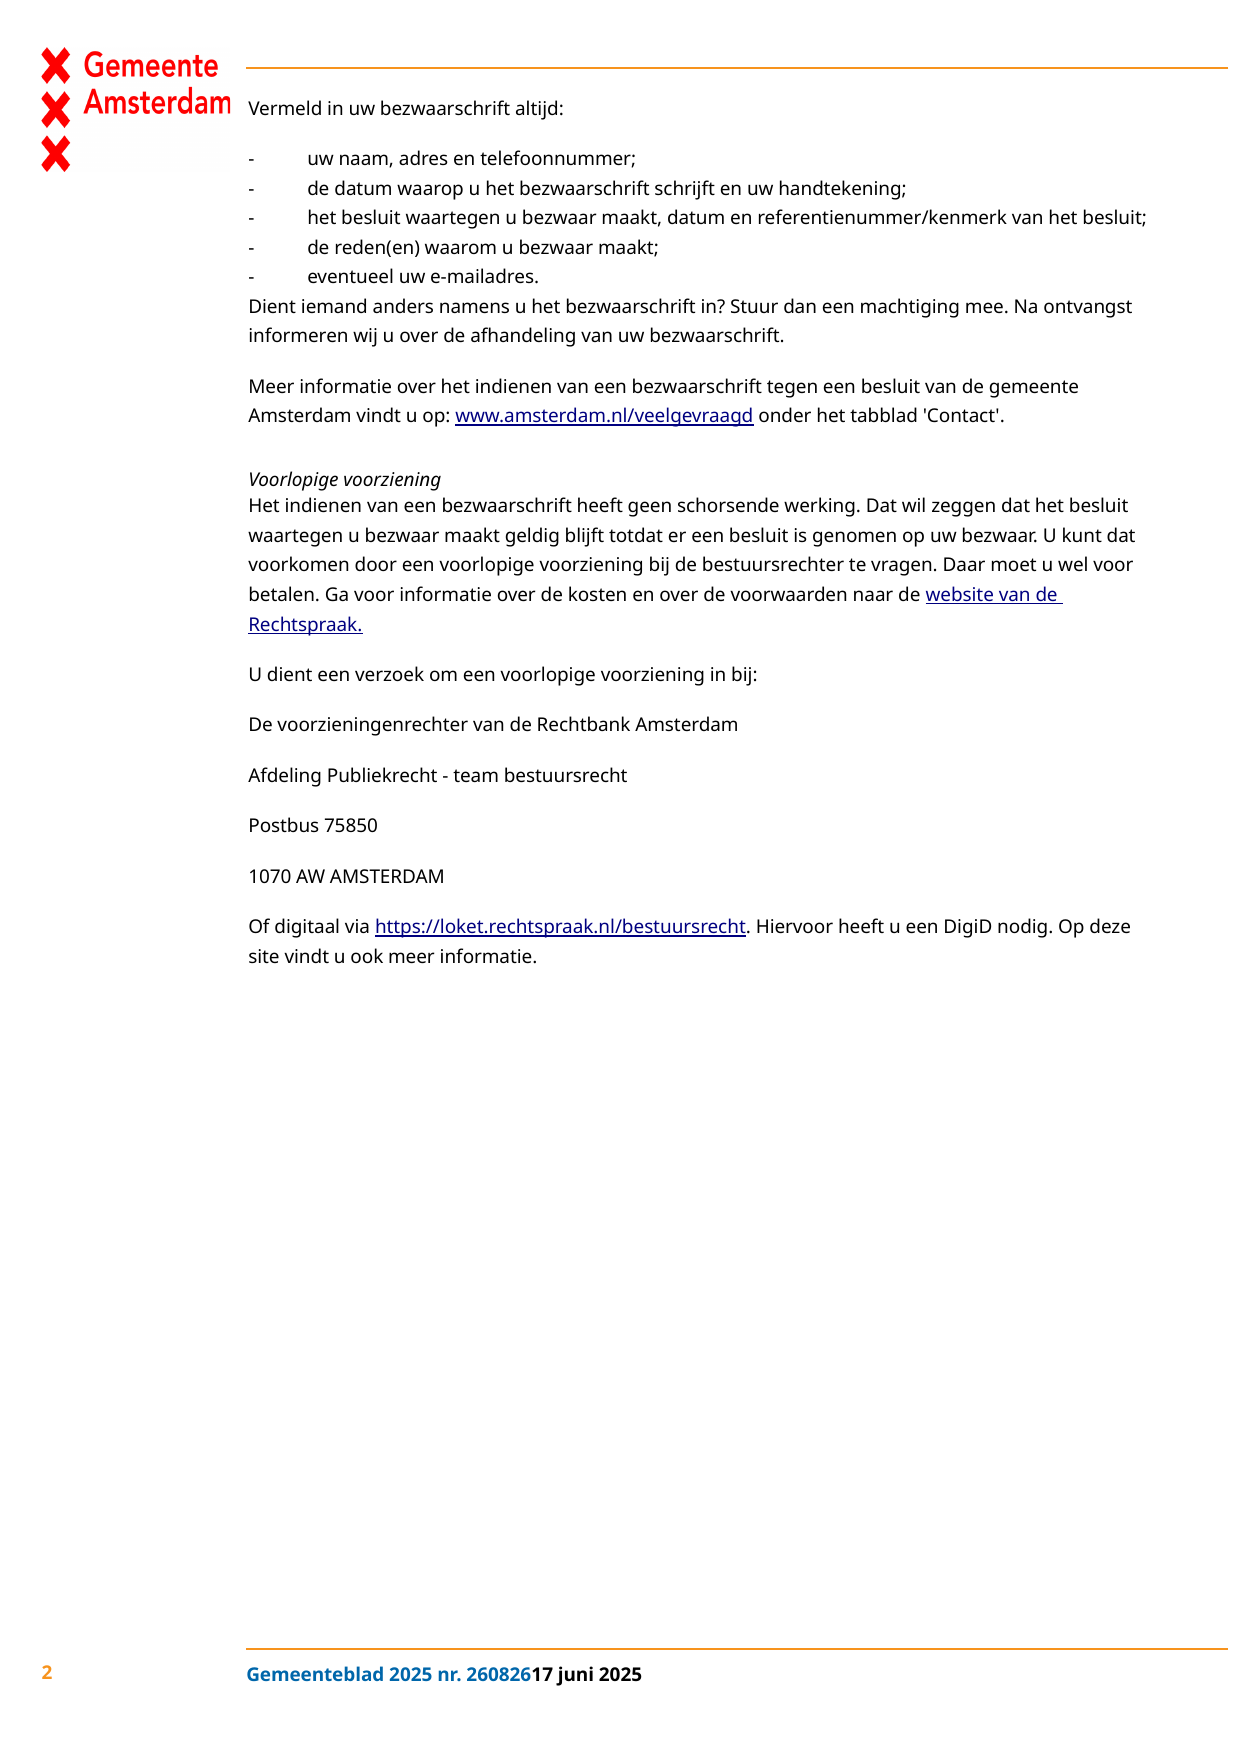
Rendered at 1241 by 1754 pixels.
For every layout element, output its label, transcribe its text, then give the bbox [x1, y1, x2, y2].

picture [41, 47, 231, 172]
list het besluit waartegen u bezwaar maakt, datum en referentienummer/kenmerk van het besluit; [248, 204, 1152, 230]
text Postbus 75850 [248, 812, 1152, 838]
text De voorzieningenrechter van de Rechtbank Amsterdam [248, 712, 1152, 737]
text Of digitaal via https://loket.rechtspraak.nl/bestuursrecht. Hiervoor heeft u een DigiD nodig. Op deze site vindt u ook meer informatie. [248, 913, 1152, 968]
text Vermeld in uw bezwaarschrift altijd: [248, 95, 1152, 121]
text Het indienen van een bezwaarschrift heeft geen schorsende werking. Dat wil zeggen dat het besluit waartegen u bezwaar maakt geldig blijft totdat er een besluit is genomen op uw bezwaar. U kunt dat voorkomen door een voorlopige voorziening bij de bestuursrechter te vragen. Daar moet u wel voor betalen. Ga voor informatie over de kosten en over de voorwaarden naar de website van de Rechtspraak. [248, 492, 1152, 636]
text Meer informatie over het indienen van een bezwaarschrift tegen een besluit van de gemeente Amsterdam vindt u op: www.amsterdam.nl/veelgevraagd onder het tabblad 'Contact'. [248, 373, 1152, 428]
list de reden(en) waarom u bezwaar maakt; [248, 234, 1152, 260]
text 1070 AW AMSTERDAM [248, 863, 1152, 888]
list de datum waarop u het bezwaarschrift schrijft en uw handtekening; [248, 175, 1152, 201]
text Dient iemand anders namens u het bezwaarschrift in? Stuur dan een machtiging mee. Na ontvangst informeren wij u over de afhandeling van uw bezwaarschrift. [248, 293, 1152, 348]
text U dient een verzoek om een voorlopige voorziening in bij: [248, 661, 1152, 687]
list uw naam, adres en telefoonnummer; [248, 145, 1152, 171]
list eventueel uw e-mailadres. [248, 263, 1152, 289]
text Voorlopige voorziening [248, 467, 1152, 492]
text Afdeling Publiekrecht - team bestuursrecht [248, 762, 1152, 788]
